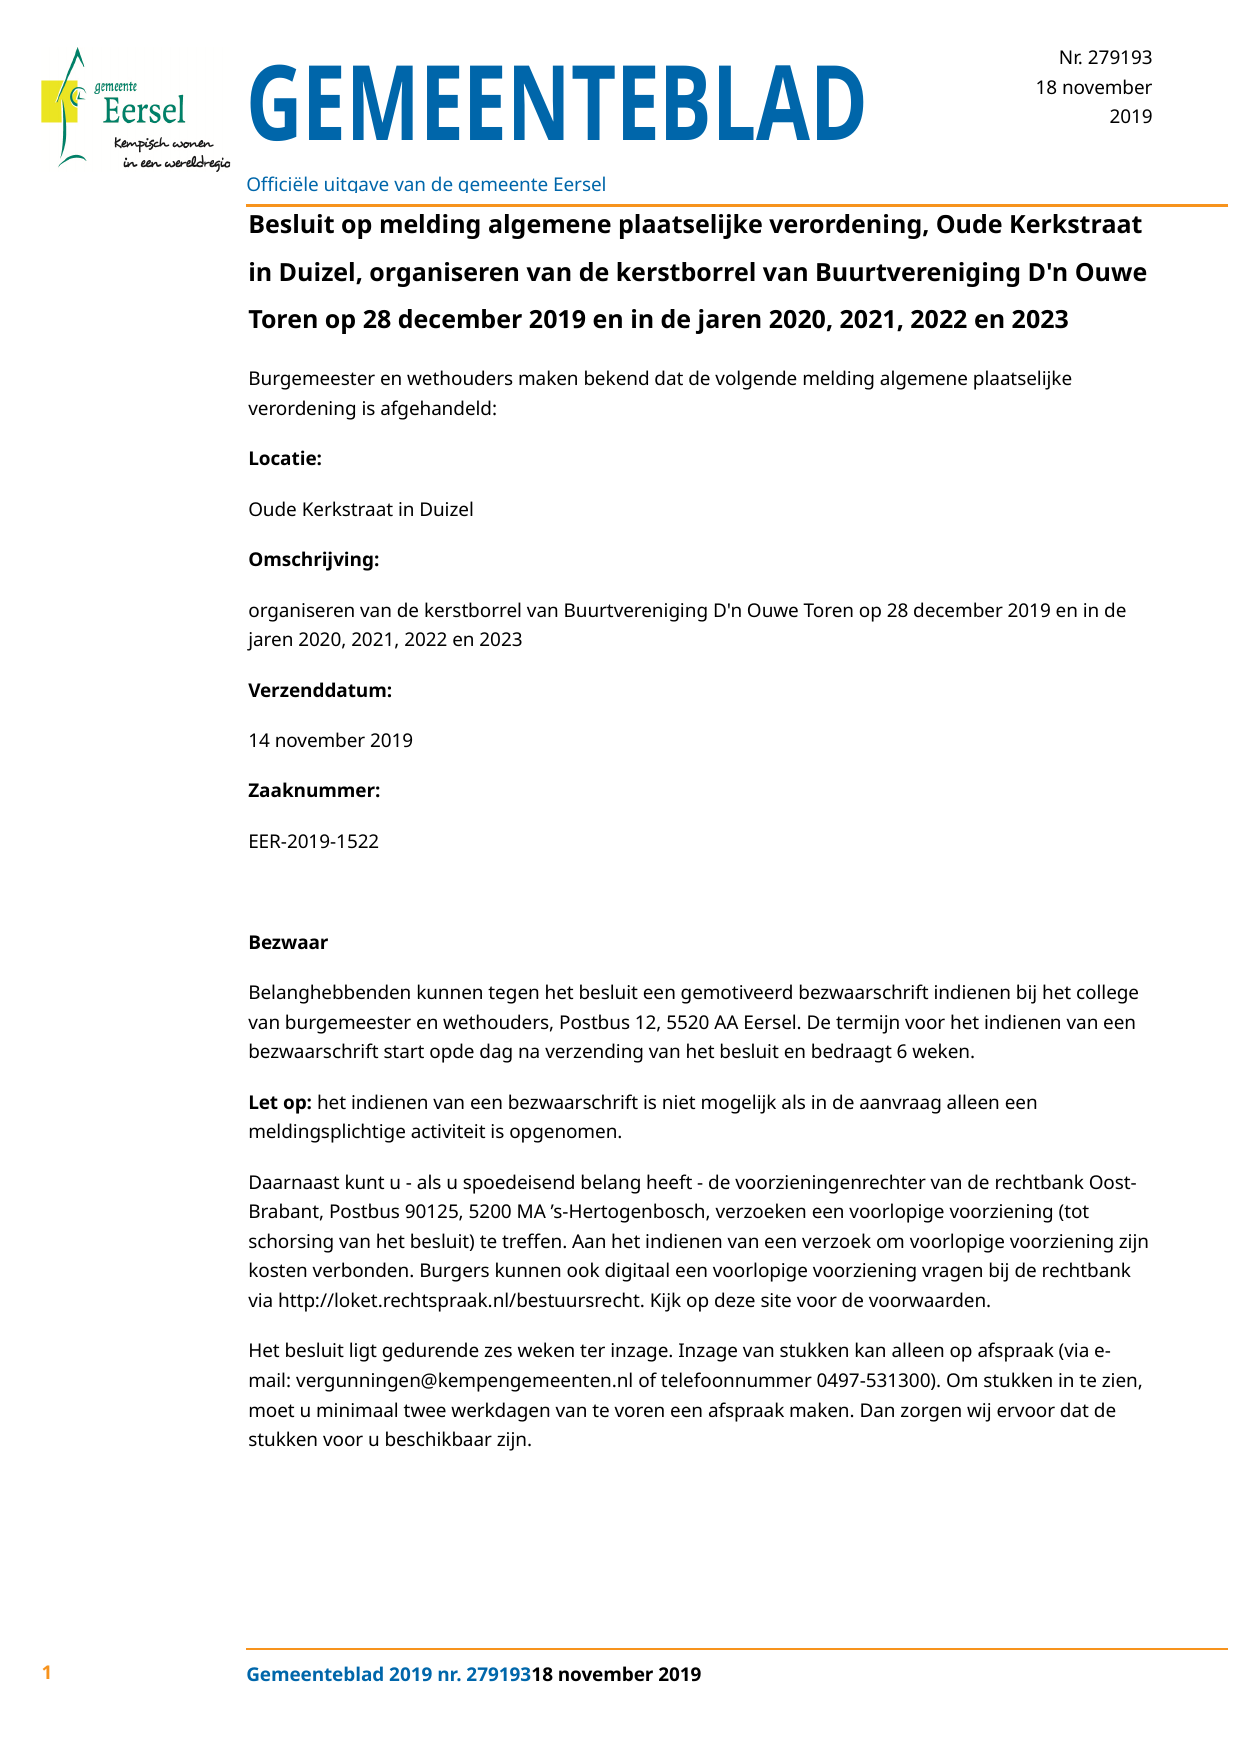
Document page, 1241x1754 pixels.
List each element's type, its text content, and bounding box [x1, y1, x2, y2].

text Omschrijving: [248, 546, 1152, 572]
text Locatie: [248, 446, 1152, 471]
text Zaaknummer: [248, 778, 1152, 803]
text Verzenddatum: [248, 677, 1152, 702]
text Belanghebbenden kunnen tegen het besluit een gemotiveerd bezwaarschrift indienen bij het college van burgemeester en wethouders, Postbus 12, 5520 AA Eersel. De termijn voor het indienen van een bezwaarschrift start opde dag na verzending van het besluit en bedraagt 6 weken. [248, 979, 1152, 1064]
text Besluit op melding algemene plaatselijke verordening, Oude Kerkstraat in Duizel, organiseren van de kerstborrel van Buurtvereniging D'n Ouwe Toren op 28 december 2019 en in de jaren 2020, 2021, 2022 en 2023 [248, 207, 1152, 336]
picture [41, 47, 231, 172]
text Burgemeester en wethouders maken bekend dat de volgende melding algemene plaatselijke verordening is afgehandeld: [248, 366, 1152, 421]
text Let op: het indienen van een bezwaarschrift is niet mogelijk als in de aanvraag alleen een meldingsplichtige activiteit is opgenomen. [248, 1089, 1152, 1144]
text 14 november 2019 [248, 727, 1152, 753]
text Oude Kerkstraat in Duizel [248, 496, 1152, 522]
text organiseren van de kerstborrel van Buurtvereniging D'n Ouwe Toren op 28 december 2019 en in de jaren 2020, 2021, 2022 en 2023 [248, 597, 1152, 652]
text Daarnaast kunt u - als u spoedeisend belang heeft - de voorzieningenrechter van de rechtbank Oost-Brabant, Postbus 90125, 5200 MA ’s-Hertogenbosch, verzoeken een voorlopige voorziening (tot schorsing van het besluit) te treffen. Aan het indienen van een verzoek om voorlopige voorziening zijn kosten verbonden. Burgers kunnen ook digitaal een voorlopige voorziening vragen bij de rechtbank via http://loket.rechtspraak.nl/bestuursrecht. Kijk op deze site voor de voorwaarden. [248, 1169, 1152, 1313]
text Het besluit ligt gedurende zes weken ter inzage. Inzage van stukken kan alleen op afspraak (via e-mail: vergunningen@kempengemeenten.nl of telefoonnummer 0497-531300). Om stukken in te zien, moet u minimaal twee werkdagen van te voren een afspraak maken. Dan zorgen wij ervoor dat de stukken voor u beschikbaar zijn. [248, 1338, 1152, 1452]
text EER-2019-1522 [248, 828, 1152, 854]
text Bezwaar [248, 929, 1152, 954]
